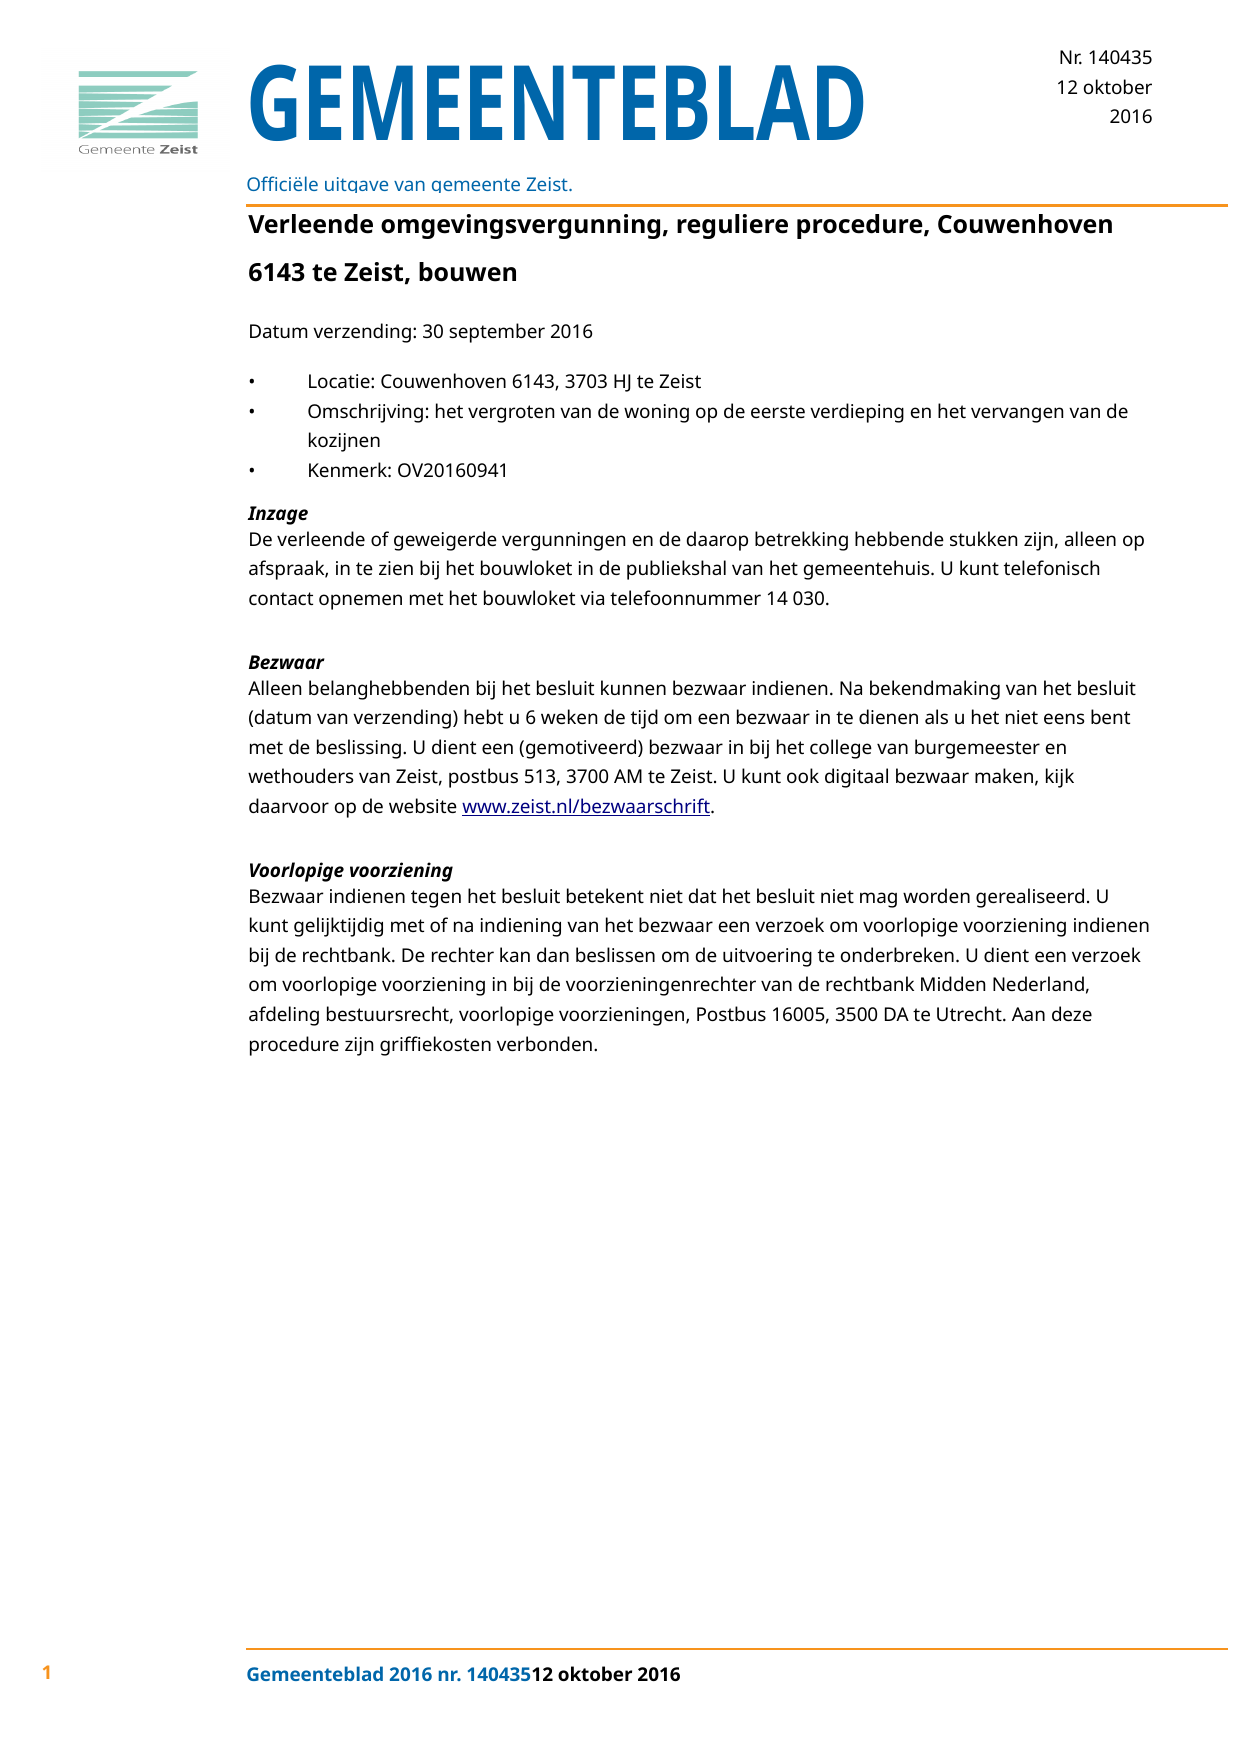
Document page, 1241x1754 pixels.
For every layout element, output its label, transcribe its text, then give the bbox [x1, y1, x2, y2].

list Locatie: Couwenhoven 6143, 3703 HJ te Zeist [248, 368, 1152, 394]
list Kenmerk: OV20160941 [248, 457, 1152, 483]
text Bezwaar indienen tegen het besluit betekent niet dat het besluit niet mag worden gerealiseerd. U kunt gelijktijdig met of na indiening van het bezwaar een verzoek om voorlopige voorziening indienen bij de rechtbank. De rechter kan dan beslissen om de uitvoering te onderbreken. U dient een verzoek om voorlopige voorziening in bij de voorzieningenrechter van de rechtbank Midden Nederland, afdeling bestuursrecht, voorlopige voorzieningen, Postbus 16005, 3500 DA te Utrecht. Aan deze procedure zijn griffiekosten verbonden. [248, 883, 1152, 1056]
list Omschrijving: het vergroten van de woning op de eerste verdieping en het vervangen van de kozijnen [248, 398, 1152, 453]
text Verleende omgevingsvergunning, reguliere procedure, Couwenhoven 6143 te Zeist, bouwen [248, 207, 1152, 288]
picture [41, 47, 231, 172]
text Inzage [248, 500, 1152, 526]
text Bezwaar [248, 649, 1152, 675]
text De verleende of geweigerde vergunningen en de daarop betrekking hebbende stukken zijn, alleen op afspraak, in te zien bij het bouwloket in de publiekshal van het gemeentehuis. U kunt telefonisch contact opnemen met het bouwloket via telefoonnummer 14 030. [248, 526, 1152, 611]
text Voorlopige voorziening [248, 857, 1152, 883]
text Datum verzending: 30 september 2016 [248, 318, 1152, 344]
text Alleen belanghebbenden bij het besluit kunnen bezwaar indienen. Na bekendmaking van het besluit (datum van verzending) hebt u 6 weken de tijd om een bezwaar in te dienen als u het niet eens bent met de beslissing. U dient een (gemotiveerd) bezwaar in bij het college van burgemeester en wethouders van Zeist, postbus 513, 3700 AM te Zeist. U kunt ook digitaal bezwaar maken, kijk daarvoor op de website www.zeist.nl/bezwaarschrift. [248, 675, 1152, 819]
